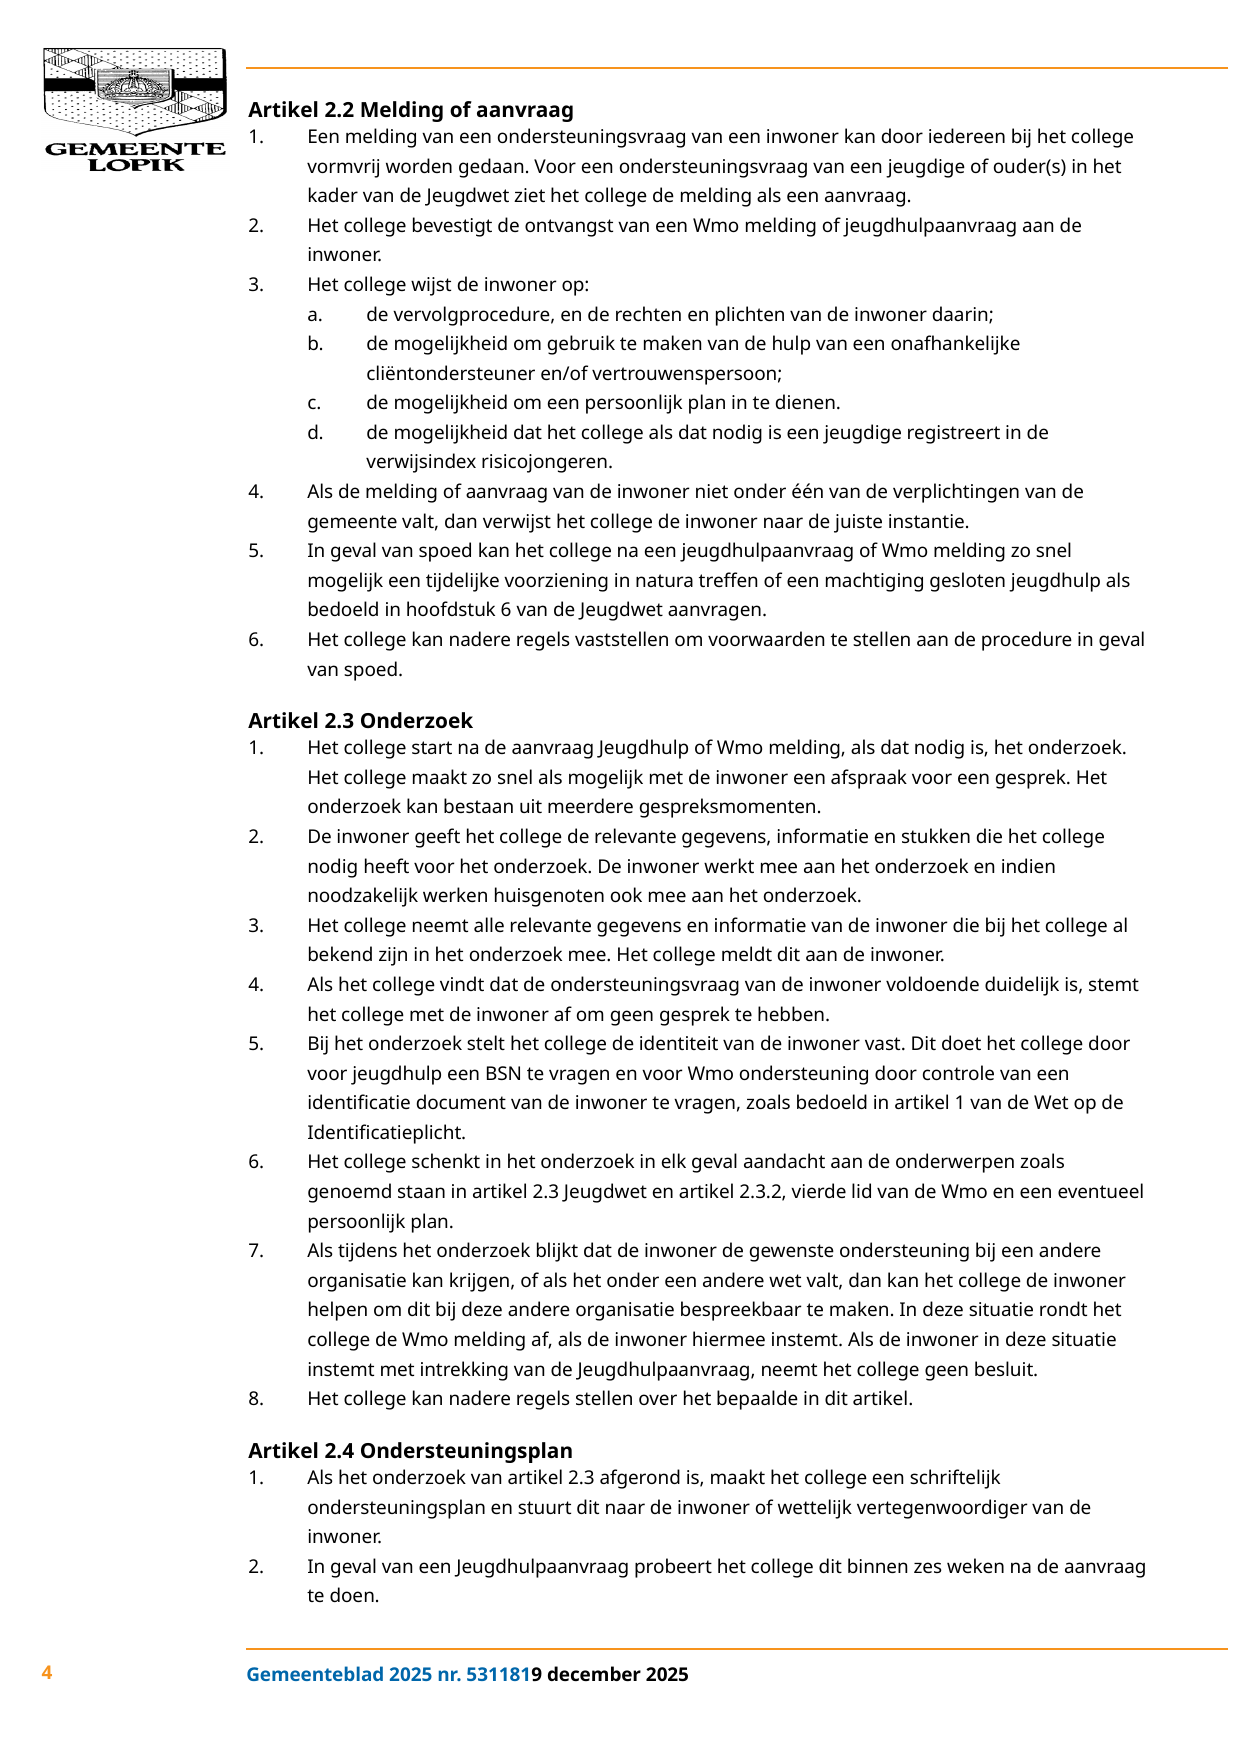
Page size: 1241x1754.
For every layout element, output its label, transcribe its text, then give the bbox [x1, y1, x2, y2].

list De inwoner geeft het college de relevante gegevens, informatie en stukken die het college nodig heeft voor het onderzoek. De inwoner werkt mee aan het onderzoek en indien noodzakelijk werken huisgenoten ook mee aan het onderzoek. [248, 823, 1152, 908]
list de mogelijkheid om gebruik te maken van de hulp van een onafhankelijke cliëntondersteuner en/of vertrouwenspersoon; [307, 330, 1152, 386]
list Het college kan nadere regels stellen over het bepaalde in dit artikel. [248, 1385, 1152, 1411]
list In geval van een Jeugdhulpaanvraag probeert het college dit binnen zes weken na de aanvraag te doen. [248, 1553, 1152, 1608]
list Als het college vindt dat de ondersteuningsvraag van de inwoner voldoende duidelijk is, stemt het college met de inwoner af om geen gesprek te hebben. [248, 971, 1152, 1027]
text Artikel 2.3 Onderzoek [248, 706, 1152, 734]
list de vervolgprocedure, en de rechten en plichten van de inwoner daarin; [307, 301, 1152, 326]
picture [41, 47, 231, 172]
list Als de melding of aanvraag van de inwoner niet onder één van de verplichtingen van de gemeente valt, dan verwijst het college de inwoner naar de juiste instantie. [248, 478, 1152, 533]
list Het college neemt alle relevante gegevens en informatie van de inwoner die bij het college al bekend zijn in het onderzoek mee. Het college meldt dit aan de inwoner. [248, 912, 1152, 967]
text Artikel 2.2 Melding of aanvraag [248, 95, 1152, 123]
list Als het onderzoek van artikel 2.3 afgerond is, maakt het college een schriftelijk ondersteuningsplan en stuurt dit naar de inwoner of wettelijk vertegenwoordiger van de inwoner. [248, 1464, 1152, 1549]
list Een melding van een ondersteuningsvraag van een inwoner kan door iedereen bij het college vormvrij worden gedaan. Voor een ondersteuningsvraag van een jeugdige of ouder(s) in het kader van de Jeugdwet ziet het college de melding als een aanvraag. [248, 123, 1152, 208]
list de mogelijkheid dat het college als dat nodig is een jeugdige registreert in de verwijsindex risicojongeren. [307, 419, 1152, 474]
list Het college bevestigt de ontvangst van een Wmo melding of jeugdhulpaanvraag aan de inwoner. [248, 212, 1152, 267]
list Het college wijst de inwoner op: [248, 271, 1152, 297]
list de mogelijkheid om een persoonlijk plan in te dienen. [307, 389, 1152, 415]
list Bij het onderzoek stelt het college de identiteit van de inwoner vast. Dit doet het college door voor jeugdhulp een BSN te vragen en voor Wmo ondersteuning door controle van een identificatie document van de inwoner te vragen, zoals bedoeld in artikel 1 van de Wet op de Identificatieplicht. [248, 1030, 1152, 1145]
list In geval van spoed kan het college na een jeugdhulpaanvraag of Wmo melding zo snel mogelijk een tijdelijke voorziening in natura treffen of een machtiging gesloten jeugdhulp als bedoeld in hoofdstuk 6 van de Jeugdwet aanvragen. [248, 537, 1152, 622]
list Het college start na de aanvraag Jeugdhulp of Wmo melding, als dat nodig is, het onderzoek. Het college maakt zo snel als mogelijk met de inwoner een afspraak voor een gesprek. Het onderzoek kan bestaan uit meerdere gespreksmomenten. [248, 734, 1152, 819]
list Het college kan nadere regels vaststellen om voorwaarden te stellen aan de procedure in geval van spoed. [248, 626, 1152, 681]
text Artikel 2.4 Ondersteuningsplan [248, 1436, 1152, 1464]
list Het college schenkt in het onderzoek in elk geval aandacht aan de onderwerpen zoals genoemd staan in artikel 2.3 Jeugdwet en artikel 2.3.2, vierde lid van de Wmo en een eventueel persoonlijk plan. [248, 1149, 1152, 1234]
list Als tijdens het onderzoek blijkt dat de inwoner de gewenste ondersteuning bij een andere organisatie kan krijgen, of als het onder een andere wet valt, dan kan het college de inwoner helpen om dit bij deze andere organisatie bespreekbaar te maken. In deze situatie rondt het college de Wmo melding af, als de inwoner hiermee instemt. Als de inwoner in deze situatie instemt met intrekking van de Jeugdhulpaanvraag, neemt het college geen besluit. [248, 1237, 1152, 1382]
